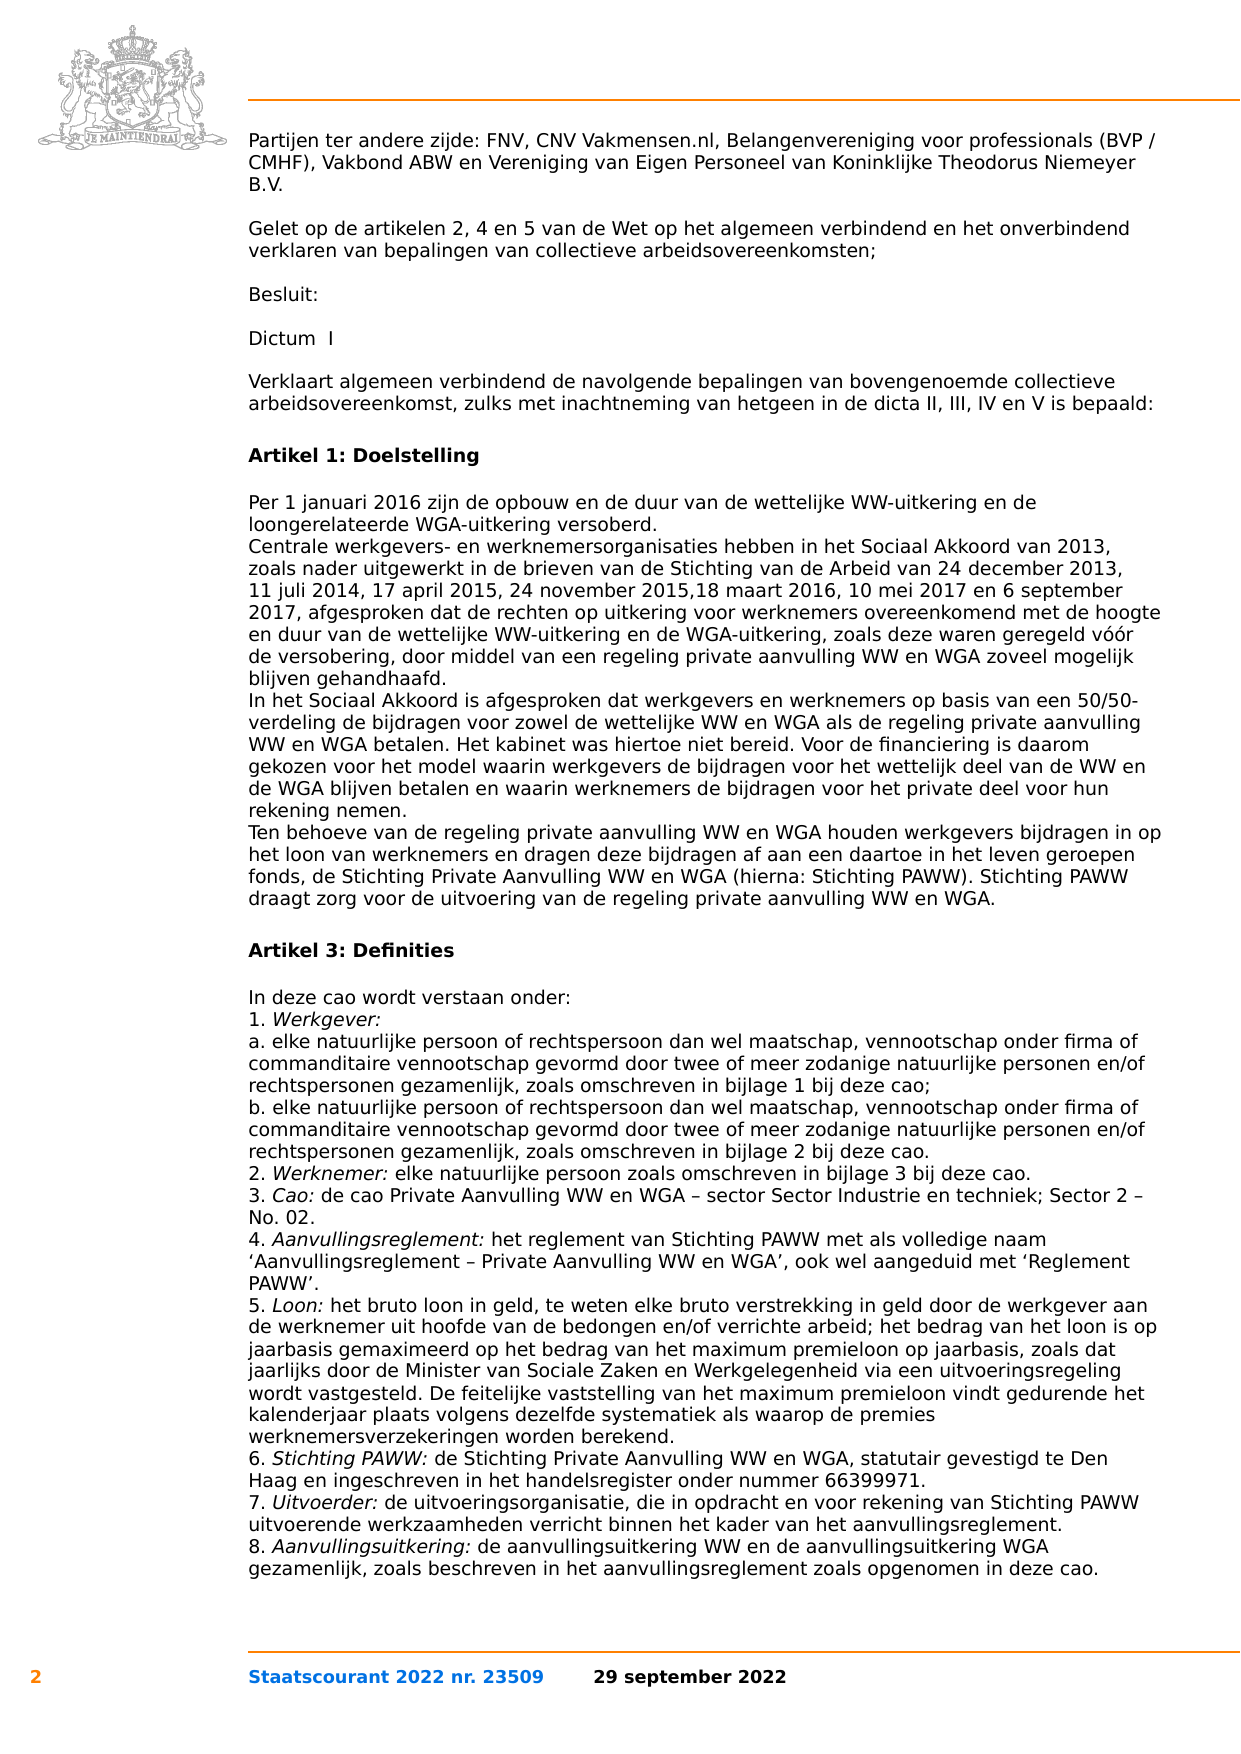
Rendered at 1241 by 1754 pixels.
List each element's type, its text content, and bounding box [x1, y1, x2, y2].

text Gelet op de artikelen 2, 4 en 5 van de Wet op het algemeen verbindend en het onverbindend verklaren van bepalingen van collectieve arbeidsovereenkomsten; [248, 218, 1163, 262]
text 4. Aanvullingsreglement: het reglement van Stichting PAWW met als volledige naam ‘Aanvullingsreglement – Private Aanvulling WW en WGA’, ook wel aangeduid met ‘Reglement PAWW’. [248, 1228, 1163, 1294]
text In het Sociaal Akkoord is afgesproken dat werkgevers en werknemers op basis van een 50/50-verdeling de bijdragen voor zowel de wettelijke WW en WGA als de regeling private aanvulling WW en WGA betalen. Het kabinet was hiertoe niet bereid. Voor de financiering is daarom gekozen voor het model waarin werkgevers de bijdragen voor het wettelijk deel van de WW en de WGA blijven betalen en waarin werknemers de bijdragen voor het private deel voor hun rekening nemen. [248, 690, 1163, 822]
text b. elke natuurlijke persoon of rechtspersoon dan wel maatschap, vennootschap onder firma of commanditaire vennootschap gevormd door twee of meer zodanige natuurlijke personen en/of rechtspersonen gezamenlijk, zoals omschreven in bijlage 2 bij deze cao. [248, 1097, 1163, 1163]
text Ten behoeve van de regeling private aanvulling WW en WGA houden werkgevers bijdragen in op het loon van werknemers en dragen deze bijdragen af aan een daartoe in het leven geroepen fonds, de Stichting Private Aanvulling WW en WGA (hierna: Stichting PAWW). Stichting PAWW draagt zorg voor de uitvoering van de regeling private aanvulling WW en WGA. [248, 822, 1163, 910]
text 7. Uitvoerder: de uitvoeringsorganisatie, die in opdracht en voor rekening van Stichting PAWW uitvoerende werkzaamheden verricht binnen het kader van het aanvullingsreglement. [248, 1492, 1163, 1536]
subtitle Artikel 3: Definities [248, 940, 1163, 962]
text 6. Stichting PAWW: de Stichting Private Aanvulling WW en WGA, statutair gevestigd te Den Haag en ingeschreven in het handelsregister onder nummer 66399971. [248, 1448, 1163, 1492]
text Besluit: [248, 283, 1163, 306]
text 1. Werkgever: [248, 1009, 1163, 1031]
text Verklaart algemeen verbindend de navolgende bepalingen van bovengenoemde collectieve arbeidsovereenkomst, zulks met inachtneming van hetgeen in de dicta II, III, IV en V is bepaald: [248, 371, 1163, 415]
text 2. Werknemer: elke natuurlijke persoon zoals omschreven in bijlage 3 bij deze cao. [248, 1163, 1163, 1184]
text In deze cao wordt verstaan onder: [248, 987, 1163, 1009]
text Centrale werkgevers- en werknemersorganisaties hebben in het Sociaal Akkoord van 2013, zoals nader uitgewerkt in de brieven van de Stichting van de Arbeid van 24 december 2013, 11 juli 2014, 17 april 2015, 24 november 2015,18 maart 2016, 10 mei 2017 en 6 september 2017, afgesproken dat de rechten op uitkering voor werknemers overeenkomend met de hoogte en duur van de wettelijke WW-uitkering en de WGA-uitkering, zoals deze waren geregeld vóór de versobering, door middel van een regeling private aanvulling WW en WGA zoveel mogelijk blijven gehandhaafd. [248, 536, 1163, 690]
text 5. Loon: het bruto loon in geld, te weten elke bruto verstrekking in geld door de werkgever aan de werknemer uit hoofde van de bedongen en/of verrichte arbeid; het bedrag van het loon is op jaarbasis gemaximeerd op het bedrag van het maximum premieloon op jaarbasis, zoals dat jaarlijks door de Minister van Sociale Zaken en Werkgelegenheid via een uitvoeringsregeling wordt vastgesteld. De feitelijke vaststelling van het maximum premieloon vindt gedurende het kalenderjaar plaats volgens dezelfde systematiek als waarop de premies werknemersverzekeringen worden berekend. [248, 1294, 1163, 1448]
subtitle Artikel 1: Doelstelling [248, 445, 1163, 467]
text 8. Aanvullingsuitkering: de aanvullingsuitkering WW en de aanvullingsuitkering WGA gezamenlijk, zoals beschreven in het aanvullingsreglement zoals opgenomen in deze cao. [248, 1536, 1163, 1580]
text 3. Cao: de cao Private Aanvulling WW en WGA – sector Sector Industrie en techniek; Sector 2 – No. 02. [248, 1184, 1163, 1228]
text Partijen ter andere zijde: FNV, CNV Vakmensen.nl, Belangenvereniging voor professionals (BVP / CMHF), Vakbond ABW en Vereniging van Eigen Personeel van Koninklijke Theodorus Niemeyer B.V. [248, 130, 1163, 196]
text a. elke natuurlijke persoon of rechtspersoon dan wel maatschap, vennootschap onder firma of commanditaire vennootschap gevormd door twee of meer zodanige natuurlijke personen en/of rechtspersonen gezamenlijk, zoals omschreven in bijlage 1 bij deze cao; [248, 1031, 1163, 1097]
text Dictum I [248, 327, 1163, 349]
text Per 1 januari 2016 zijn de opbouw en de duur van de wettelijke WW-uitkering en de loongerelateerde WGA-uitkering versoberd. [248, 492, 1163, 536]
picture [38, 25, 227, 150]
